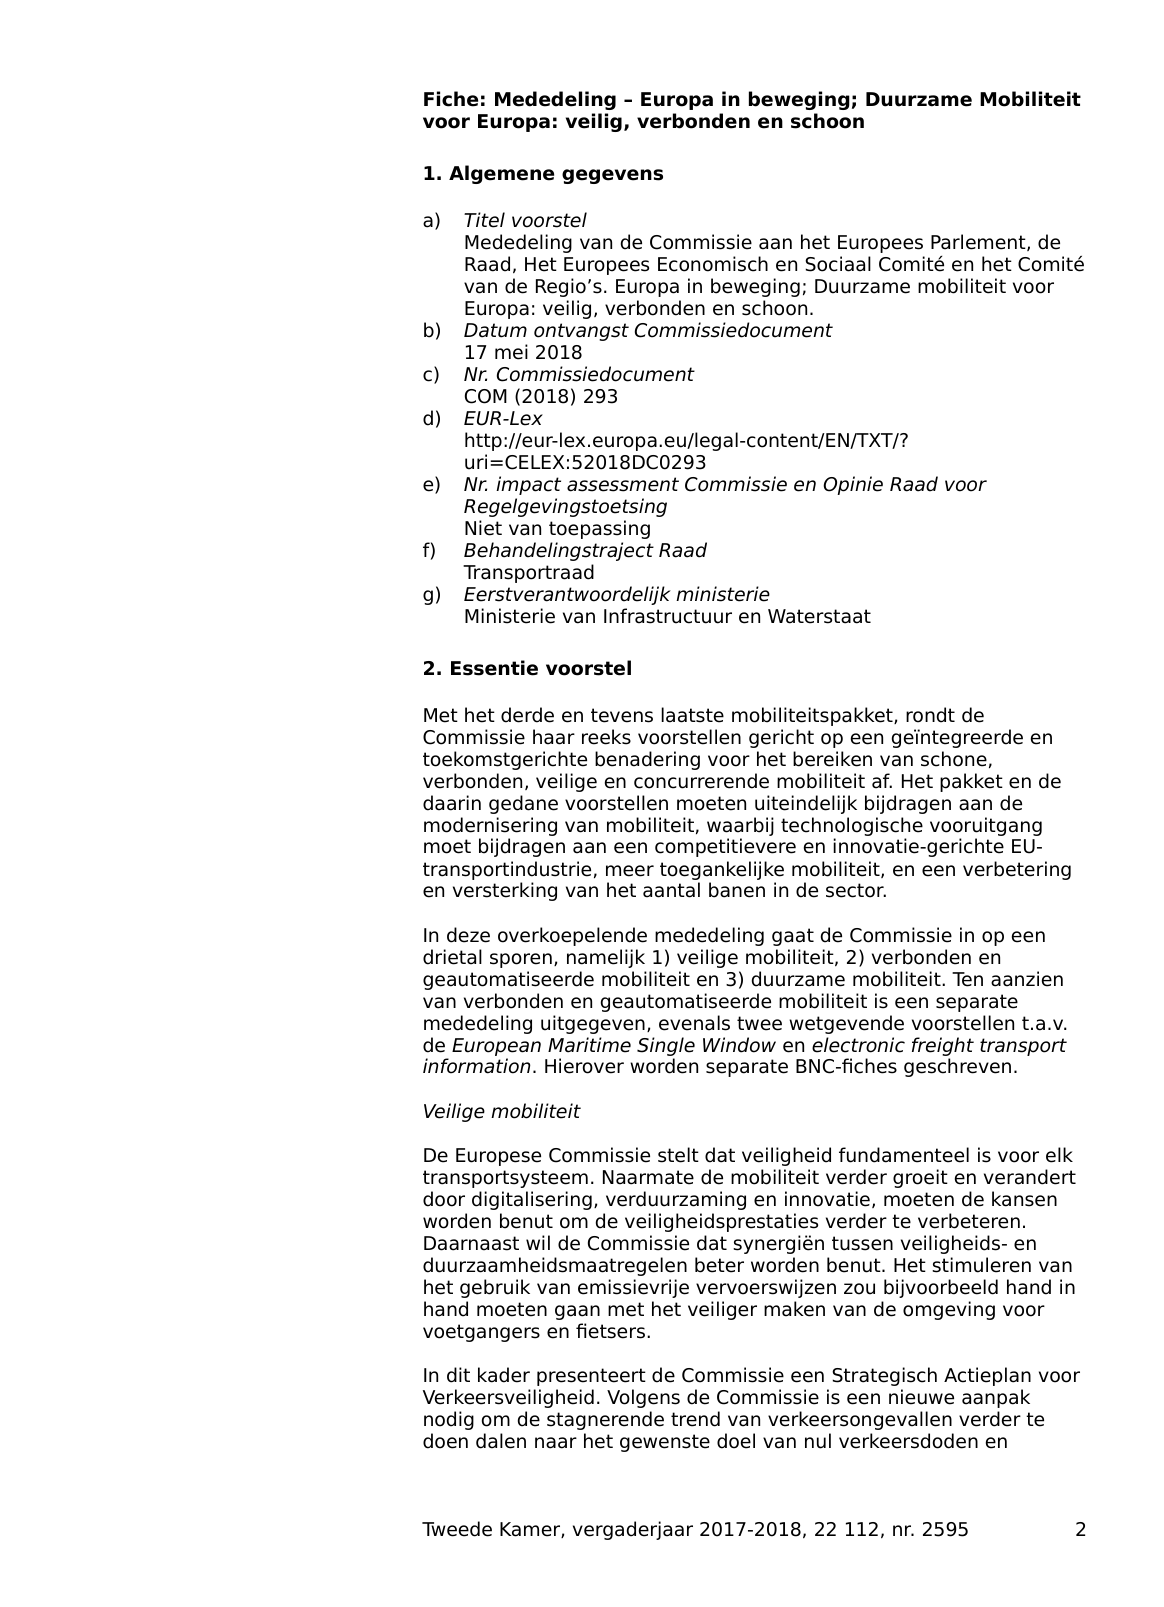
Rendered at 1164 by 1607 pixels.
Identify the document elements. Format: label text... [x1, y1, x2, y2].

text In deze overkoepelende mededeling gaat de Commissie in op een drietal sporen, namelijk 1) veilige mobiliteit, 2) verbonden en geautomatiseerde mobiliteit en 3) duurzame mobiliteit. Ten aanzien van verbonden en geautomatiseerde mobiliteit is een separate mededeling uitgegeven, evenals twee wetgevende voorstellen t.a.v. de European Maritime Single Window en electronic freight transport information. Hierover worden separate BNC-fiches geschreven. [422, 924, 1087, 1078]
text Ministerie van Infrastructuur en Waterstaat [464, 606, 1087, 628]
text a) Titel voorstel [422, 210, 1087, 232]
text e) Nr. impact assessment Commissie en Opinie Raad voor Regelgevingstoetsing [422, 474, 1087, 518]
text g) Eerstverantwoordelijk ministerie [422, 584, 1087, 606]
text f) Behandelingstraject Raad [422, 540, 1087, 562]
text b) Datum ontvangst Commissiedocument [422, 320, 1087, 342]
text d) EUR-Lex [422, 408, 1087, 430]
text Transportraad [464, 562, 1087, 584]
text c) Nr. Commissiedocument [422, 364, 1087, 386]
text In dit kader presenteert de Commissie een Strategisch Actieplan voor Verkeersveiligheid. Volgens de Commissie is een nieuwe aanpak nodig om de stagnerende trend van verkeersongevallen verder te doen dalen naar het gewenste doel van nul verkeersdoden en [422, 1365, 1087, 1453]
subtitle 1. Algemene gegevens [422, 163, 1087, 185]
text Mededeling van de Commissie aan het Europees Parlement, de Raad, Het Europees Economisch en Sociaal Comité en het Comité van de Regio’s. Europa in beweging; Duurzame mobiliteit voor Europa: veilig, verbonden en schoon. [464, 232, 1087, 320]
text 17 mei 2018 [464, 342, 1087, 364]
text http://eur-lex.europa.eu/legal-content/EN/TXT/?uri=CELEX:52018DC0293 [464, 430, 1087, 474]
text COM (2018) 293 [464, 386, 1087, 408]
subtitle Veilige mobiliteit [422, 1101, 1087, 1123]
text Niet van toepassing [464, 518, 1087, 540]
subtitle Fiche: Mededeling – Europa in beweging; Duurzame Mobiliteit voor Europa: veilig, verbonden en schoon [422, 89, 1087, 133]
text De Europese Commissie stelt dat veiligheid fundamenteel is voor elk transportsysteem. Naarmate de mobiliteit verder groeit en verandert door digitalisering, verduurzaming en innovatie, moeten de kansen worden benut om de veiligheidsprestaties verder te verbeteren. Daarnaast wil de Commissie dat synergiën tussen veiligheids- en duurzaamheidsmaatregelen beter worden benut. Het stimuleren van het gebruik van emissievrije vervoerswijzen zou bijvoorbeeld hand in hand moeten gaan met het veiliger maken van de omgeving voor voetgangers en fietsers. [422, 1145, 1087, 1343]
subtitle 2. Essentie voorstel [422, 658, 1087, 679]
text Met het derde en tevens laatste mobiliteitspakket, rondt de Commissie haar reeks voorstellen gericht op een geïntegreerde en toekomstgerichte benadering voor het bereiken van schone, verbonden, veilige en concurrerende mobiliteit af. Het pakket en de daarin gedane voorstellen moeten uiteindelijk bijdragen aan de modernisering van mobiliteit, waarbij technologische vooruitgang moet bijdragen aan een competitievere en innovatie-gerichte EU-transportindustrie, meer toegankelijke mobiliteit, en een verbetering en versterking van het aantal banen in de sector. [422, 704, 1087, 902]
